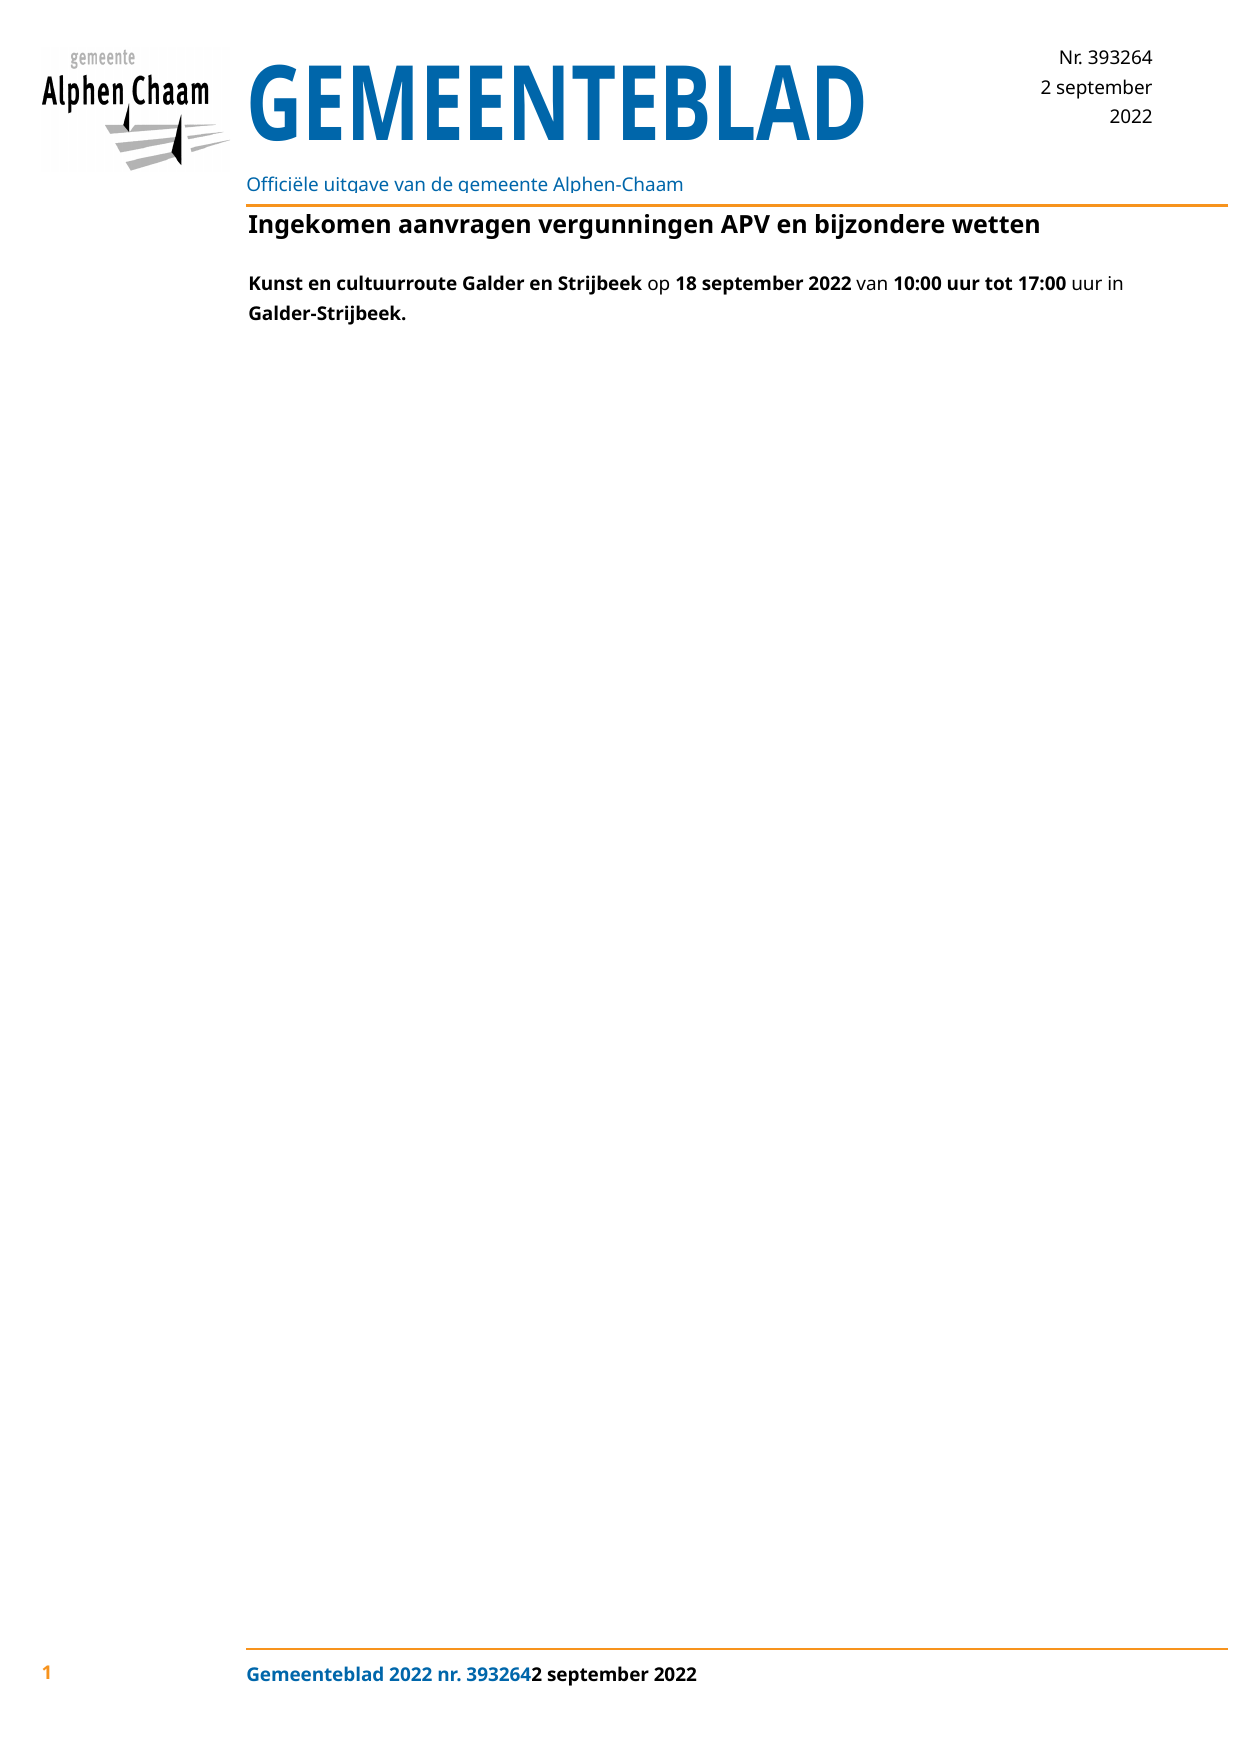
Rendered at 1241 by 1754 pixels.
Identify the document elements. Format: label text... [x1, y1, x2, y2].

text Ingekomen aanvragen vergunningen APV en bijzondere wetten [248, 207, 1152, 241]
text Kunst en cultuurroute Galder en Strijbeek op 18 september 2022 van 10:00 uur tot 17:00 uur in Galder-Strijbeek. [248, 270, 1152, 326]
picture [41, 47, 231, 172]
